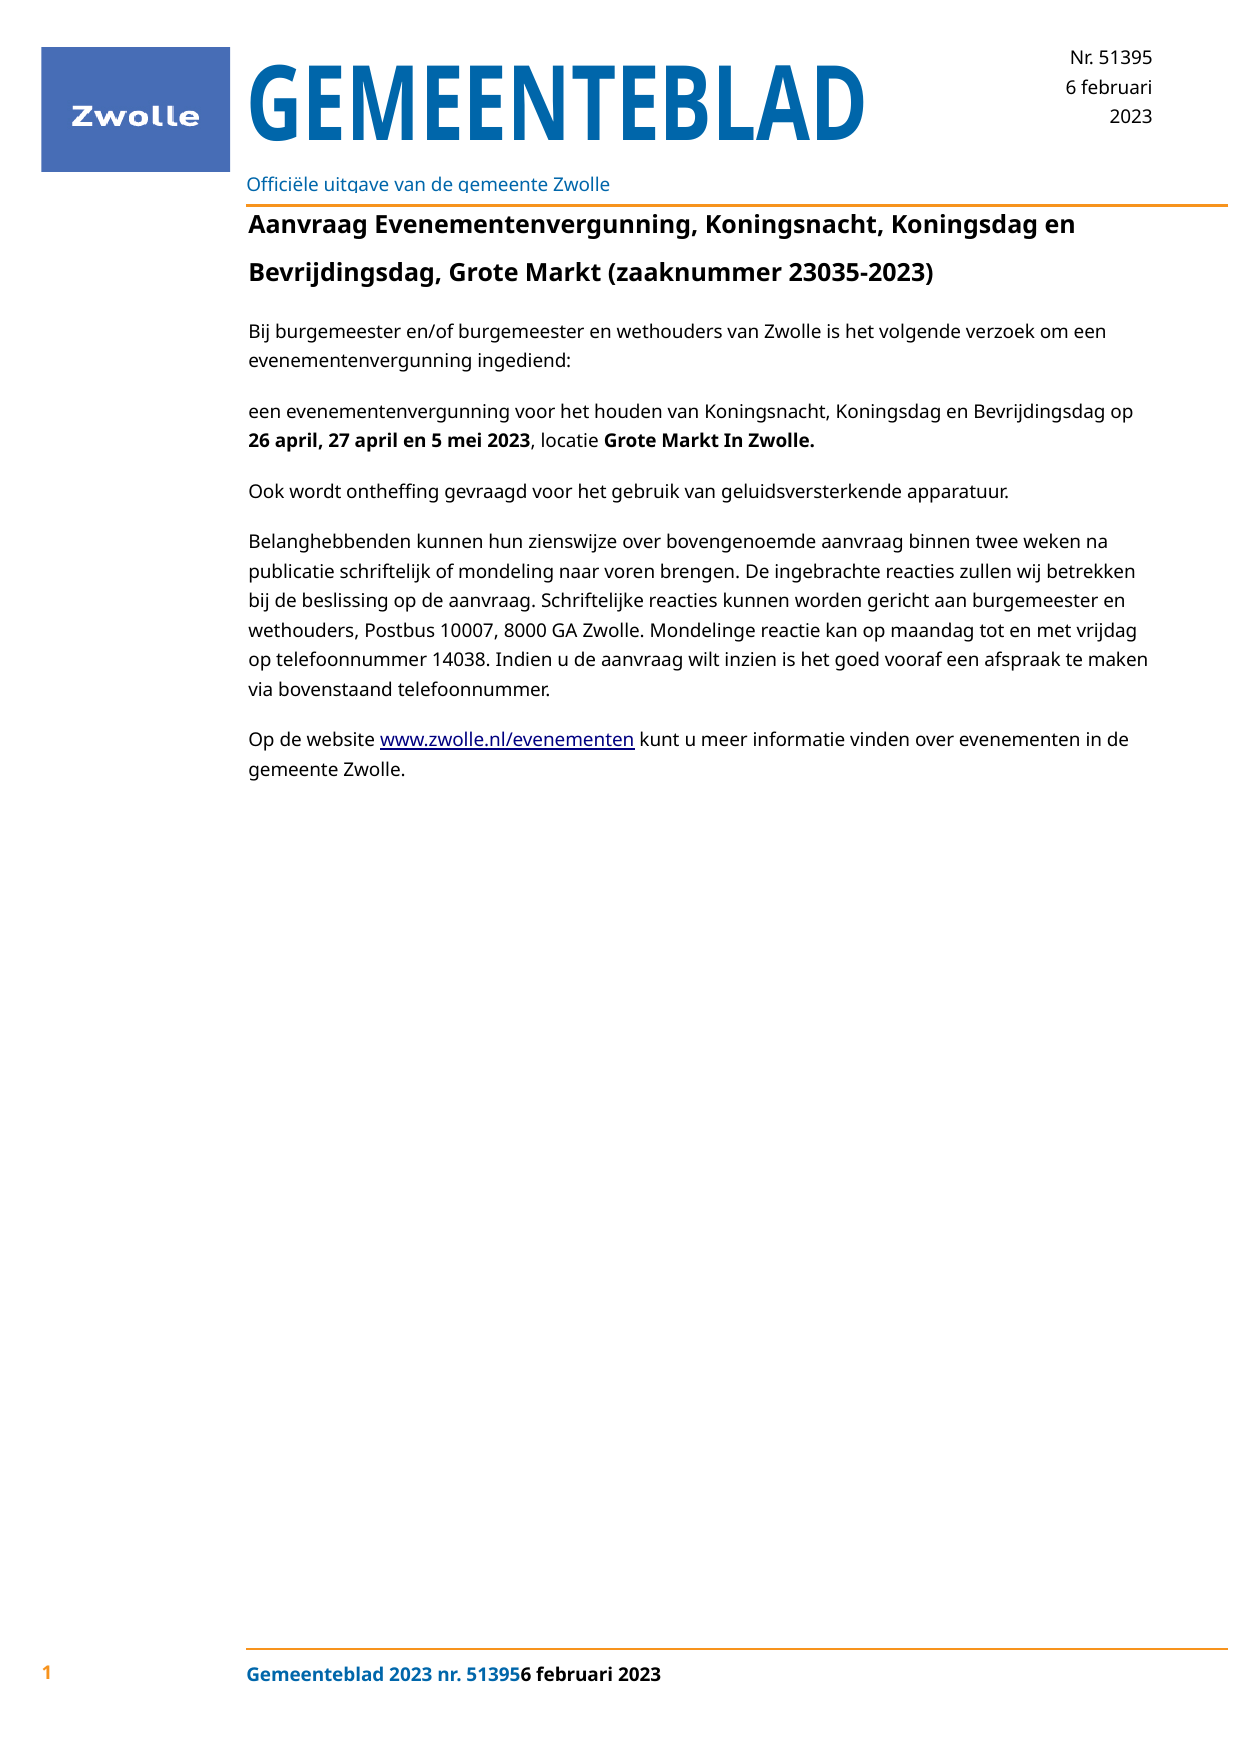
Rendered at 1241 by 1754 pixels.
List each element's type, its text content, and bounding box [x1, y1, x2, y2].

text Belanghebbenden kunnen hun zienswijze over bovengenoemde aanvraag binnen twee weken na publicatie schriftelijk of mondeling naar voren brengen. De ingebrachte reacties zullen wij betrekken bij de beslissing op de aanvraag. Schriftelijke reacties kunnen worden gericht aan burgemeester en wethouders, Postbus 10007, 8000 GA Zwolle. Mondelinge reactie kan op maandag tot en met vrijdag op telefoonnummer 14038. Indien u de aanvraag wilt inzien is het goed vooraf een afspraak te maken via bovenstaand telefoonnummer. [248, 528, 1152, 702]
picture [41, 47, 231, 172]
text Op de website www.zwolle.nl/evenementen kunt u meer informatie vinden over evenementen in de gemeente Zwolle. [248, 727, 1152, 782]
text Bij burgemeester en/of burgemeester en wethouders van Zwolle is het volgende verzoek om een evenementenvergunning ingediend: [248, 318, 1152, 373]
text Aanvraag Evenementenvergunning, Koningsnacht, Koningsdag en Bevrijdingsdag, Grote Markt (zaaknummer 23035-2023) [248, 207, 1152, 288]
text Ook wordt ontheffing gevraagd voor het gebruik van geluidsversterkende apparatuur. [248, 478, 1152, 504]
text een evenementenvergunning voor het houden van Koningsnacht, Koningsdag en Bevrijdingsdag op 26 april, 27 april en 5 mei 2023, locatie Grote Markt In Zwolle. [248, 398, 1152, 453]
